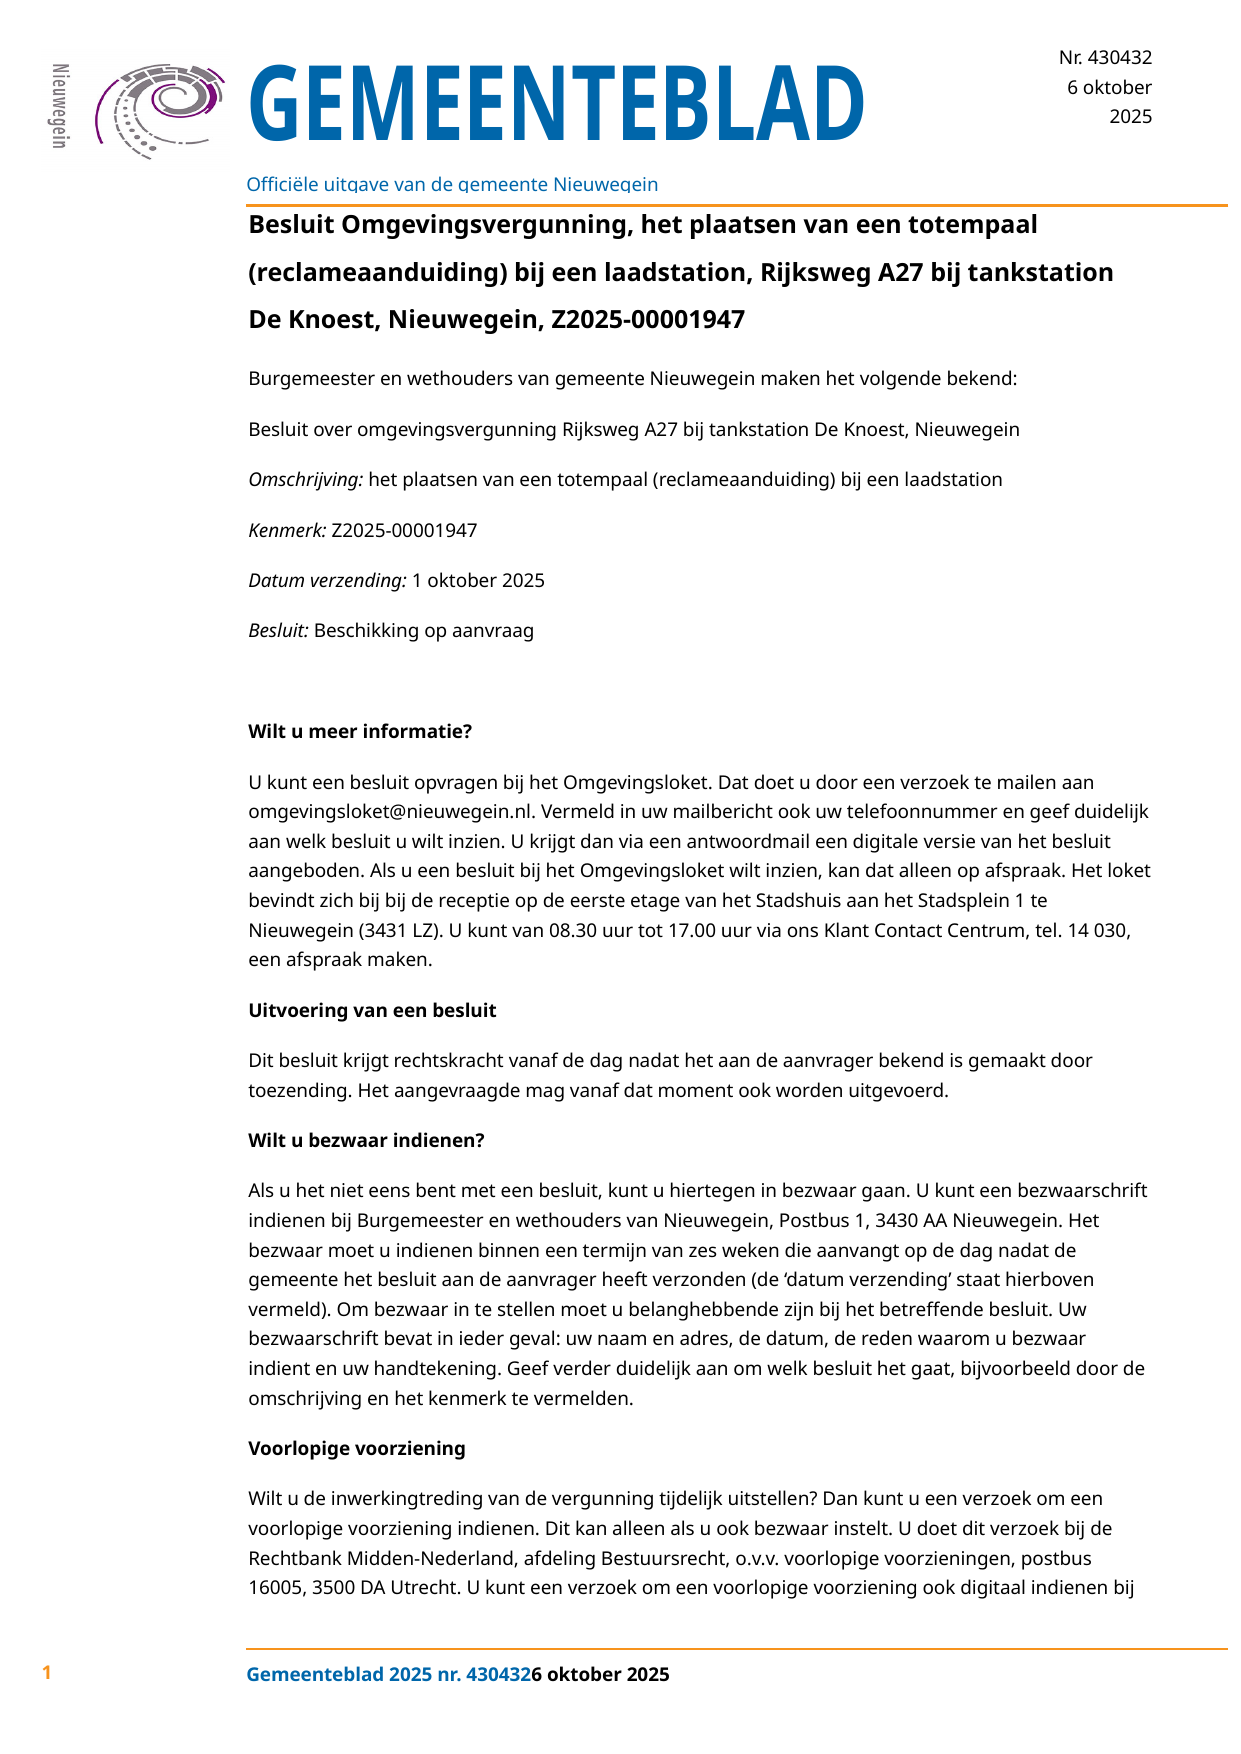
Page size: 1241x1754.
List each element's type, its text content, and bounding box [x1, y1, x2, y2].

text Als u het niet eens bent met een besluit, kunt u hiertegen in bezwaar gaan. U kunt een bezwaarschrift indienen bij Burgemeester en wethouders van Nieuwegein, Postbus 1, 3430 AA Nieuwegein. Het bezwaar moet u indienen binnen een termijn van zes weken die aanvangt op de dag nadat de gemeente het besluit aan de aanvrager heeft verzonden (de ‘datum verzending’ staat hierboven vermeld). Om bezwaar in te stellen moet u belanghebbende zijn bij het betreffende besluit. Uw bezwaarschrift bevat in ieder geval: uw naam en adres, de datum, de reden waarom u bezwaar indient en uw handtekening. Geef verder duidelijk aan om welk besluit het gaat, bijvoorbeeld door de omschrijving en het kenmerk te vermelden. [248, 1178, 1152, 1410]
text Omschrijving: het plaatsen van een totempaal (reclameaanduiding) bij een laadstation [248, 466, 1152, 492]
text Besluit over omgevingsvergunning Rijksweg A27 bij tankstation De Knoest, Nieuwegein [248, 416, 1152, 442]
text Datum verzending: 1 oktober 2025 [248, 567, 1152, 593]
text U kunt een besluit opvragen bij het Omgevingsloket. Dat doet u door een verzoek te mailen aan omgevingsloket@nieuwegein.nl. Vermeld in uw mailbericht ook uw telefoonnummer en geef duidelijk aan welk besluit u wilt inzien. U krijgt dan via een antwoordmail een digitale versie van het besluit aangeboden. Als u een besluit bij het Omgevingsloket wilt inzien, kan dat alleen op afspraak. Het loket bevindt zich bij bij de receptie op de eerste etage van het Stadshuis aan het Stadsplein 1 te Nieuwegein (3431 LZ). U kunt van 08.30 uur tot 17.00 uur via ons Klant Contact Centrum, tel. 14 030, een afspraak maken. [248, 769, 1152, 972]
text Wilt u de inwerkingtreding van de vergunning tijdelijk uitstellen? Dan kunt u een verzoek om een voorlopige voorziening indienen. Dit kan alleen als u ook bezwaar instelt. U doet dit verzoek bij de Rechtbank Midden-Nederland, afdeling Bestuursrecht, o.v.v. voorlopige voorzieningen, postbus 16005, 3500 DA Utrecht. U kunt een verzoek om een voorlopige voorziening ook digitaal indienen bij [248, 1486, 1152, 1600]
picture [41, 47, 231, 172]
text Besluit: Beschikking op aanvraag [248, 618, 1152, 643]
text Uitvoering van een besluit [248, 997, 1152, 1022]
text Wilt u meer informatie? [248, 718, 1152, 744]
text Dit besluit krijgt rechtskracht vanaf de dag nadat het aan de aanvrager bekend is gemaakt door toezending. Het aangevraagde mag vanaf dat moment ook worden uitgevoerd. [248, 1047, 1152, 1102]
text Wilt u bezwaar indienen? [248, 1127, 1152, 1153]
text Voorlopige voorziening [248, 1435, 1152, 1461]
text Burgemeester en wethouders van gemeente Nieuwegein maken het volgende bekend: [248, 366, 1152, 391]
text Besluit Omgevingsvergunning, het plaatsen van een totempaal (reclameaanduiding) bij een laadstation, Rijksweg A27 bij tankstation De Knoest, Nieuwegein, Z2025-00001947 [248, 207, 1152, 336]
text Kenmerk: Z2025-00001947 [248, 517, 1152, 542]
